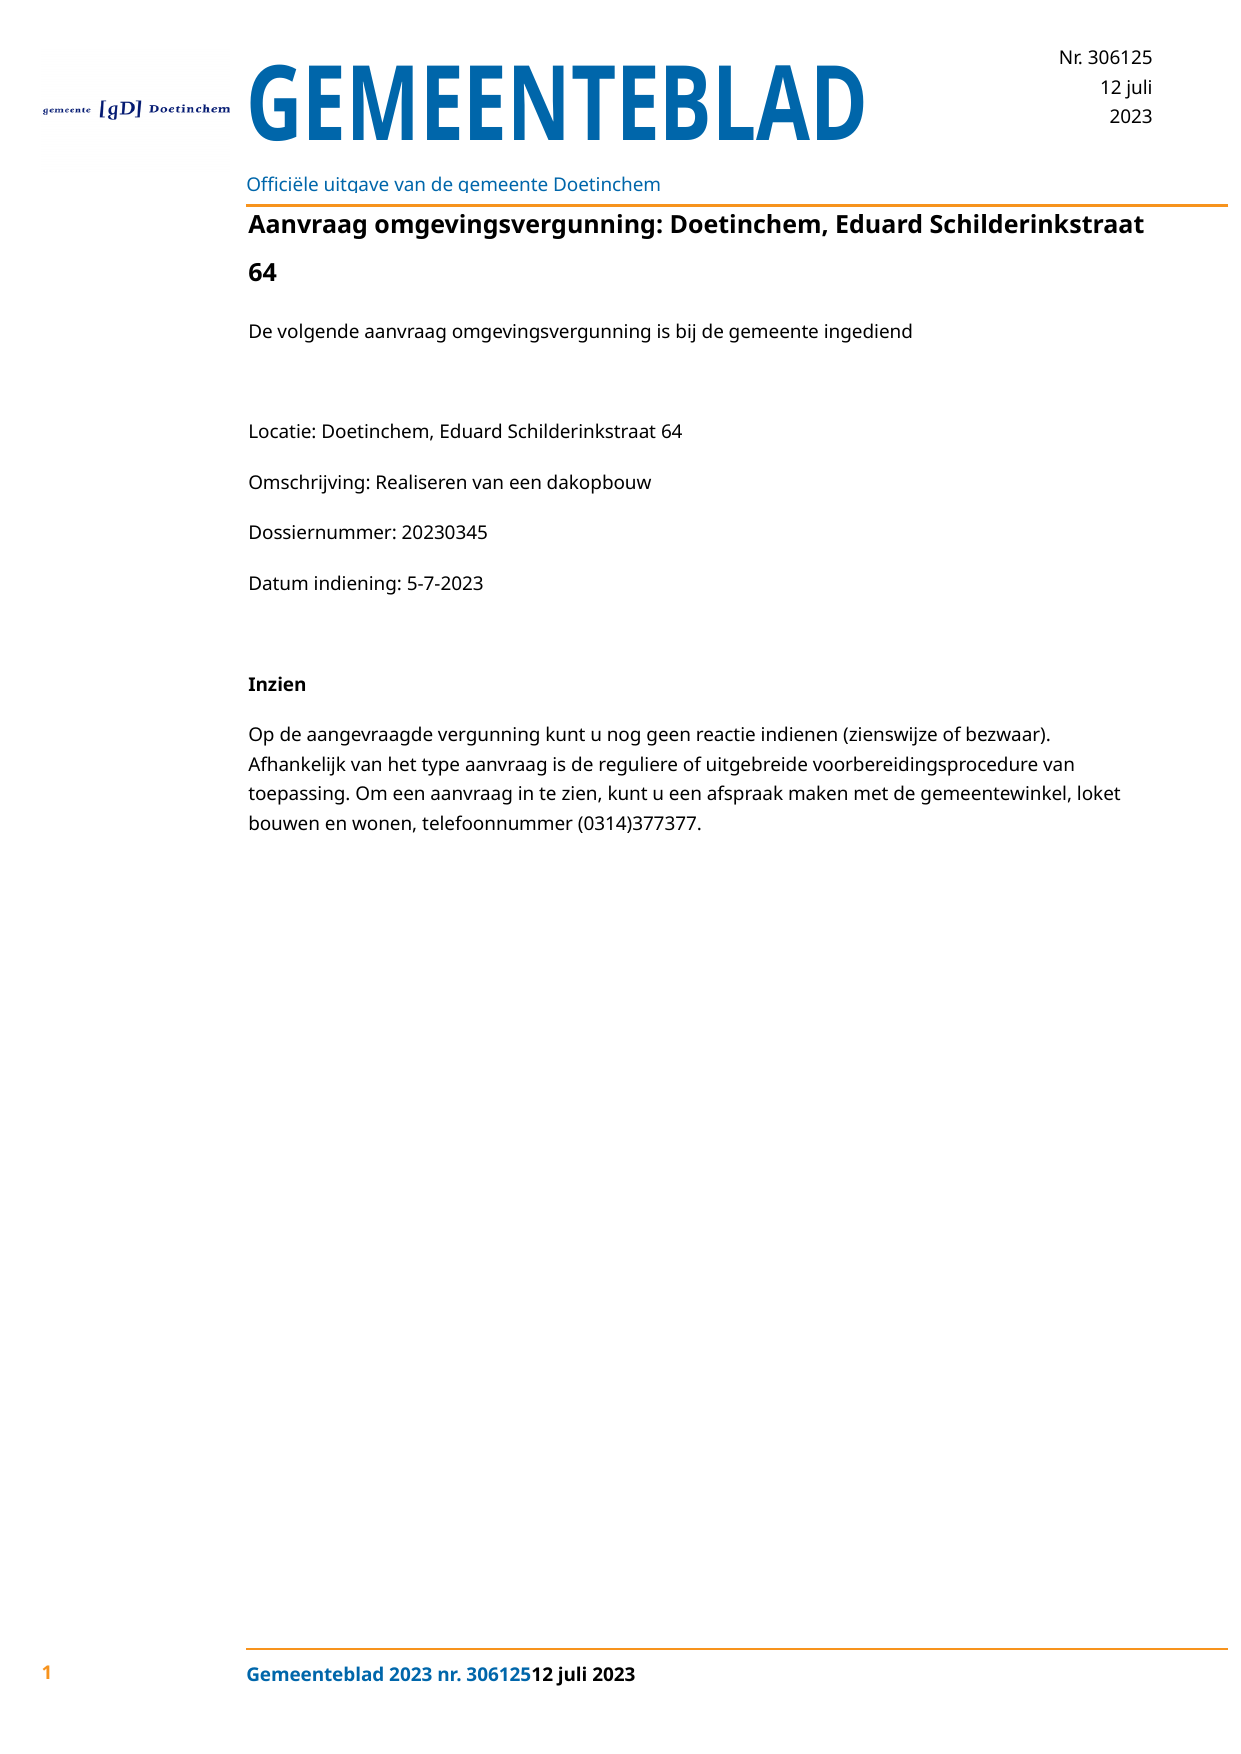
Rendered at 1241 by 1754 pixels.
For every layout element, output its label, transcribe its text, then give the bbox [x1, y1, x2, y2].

text Dossiernummer: 20230345 [248, 519, 1152, 545]
text De volgende aanvraag omgevingsvergunning is bij de gemeente ingediend [248, 318, 1152, 344]
text Datum indiening: 5-7-2023 [248, 570, 1152, 596]
text Inzien [248, 671, 1152, 697]
text Locatie: Doetinchem, Eduard Schilderinkstraat 64 [248, 419, 1152, 444]
text Omschrijving: Realiseren van een dakopbouw [248, 469, 1152, 495]
picture [41, 47, 231, 172]
text Op de aangevraagde vergunning kunt u nog geen reactie indienen (zienswijze of bezwaar). Afhankelijk van het type aanvraag is de reguliere of uitgebreide voorbereidingsprocedure van toepassing. Om een aanvraag in te zien, kunt u een afspraak maken met de gemeentewinkel, loket bouwen en wonen, telefoonnummer (0314)377377. [248, 721, 1152, 836]
text Aanvraag omgevingsvergunning: Doetinchem, Eduard Schilderinkstraat 64 [248, 207, 1152, 288]
